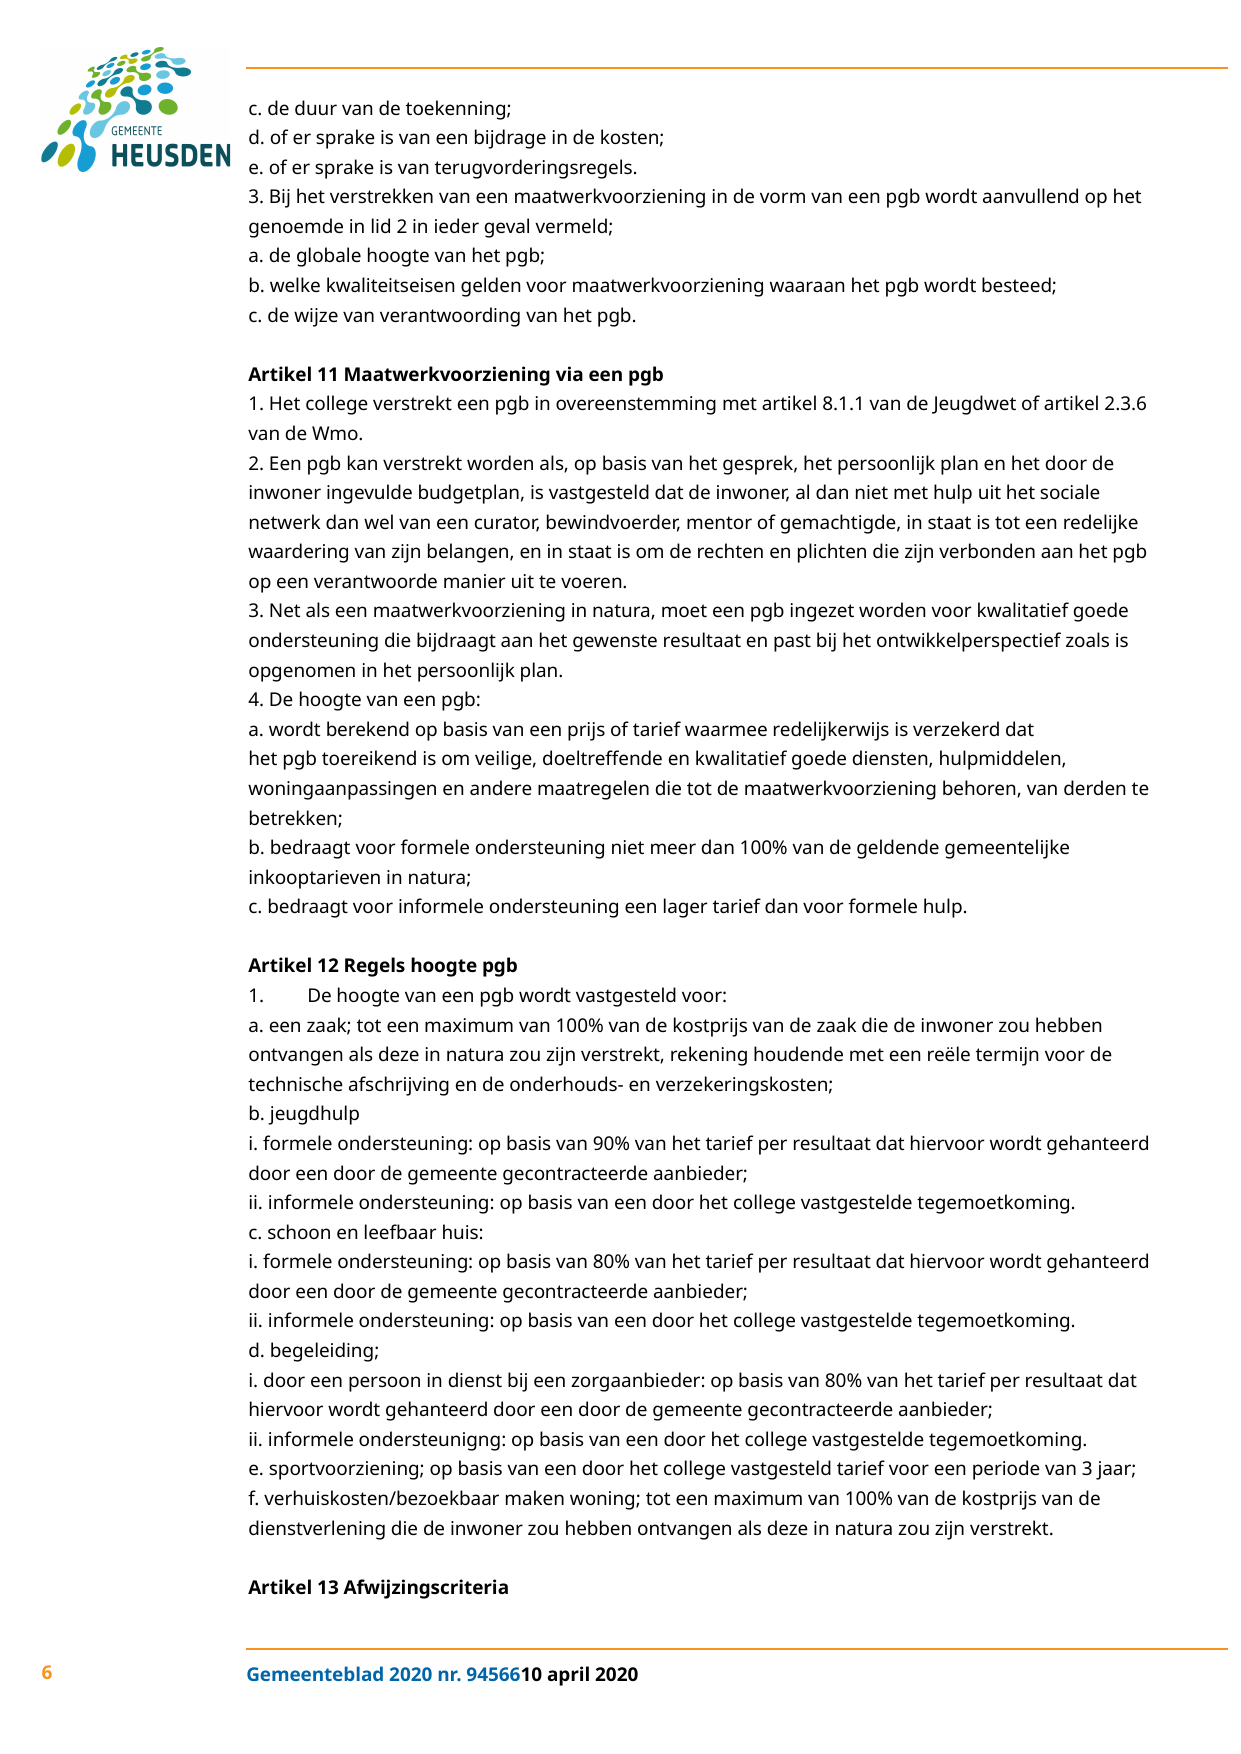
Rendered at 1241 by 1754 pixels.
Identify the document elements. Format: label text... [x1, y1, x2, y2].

text ii. informele ondersteuning: op basis van een door het college vastgestelde tegemoetkoming. [248, 1308, 1152, 1333]
text d. of er sprake is van een bijdrage in de kosten; [248, 124, 1152, 150]
text i. formele ondersteuning: op basis van 90% van het tarief per resultaat dat hiervoor wordt gehanteerd door een door de gemeente gecontracteerde aanbieder; [248, 1130, 1152, 1186]
list De hoogte van een pgb wordt vastgesteld voor: [248, 982, 1152, 1008]
text 4. De hoogte van een pgb: [248, 686, 1152, 712]
text 3. Net als een maatwerkvoorziening in natura, moet een pgb ingezet worden voor kwalitatief goede ondersteuning die bijdraagt aan het gewenste resultaat en past bij het ontwikkelperspectief zoals is opgenomen in het persoonlijk plan. [248, 598, 1152, 683]
text 2. Een pgb kan verstrekt worden als, op basis van het gesprek, het persoonlijk plan en het door de inwoner ingevulde budgetplan, is vastgesteld dat de inwoner, al dan niet met hulp uit het sociale netwerk dan wel van een curator, bewindvoerder, mentor of gemachtigde, in staat is tot een redelijke waardering van zijn belangen, en in staat is om de rechten en plichten die zijn verbonden aan het pgb op een verantwoorde manier uit te voeren. [248, 450, 1152, 594]
text Artikel 11 Maatwerkvoorziening via een pgb [248, 361, 1152, 387]
text 3. Bij het verstrekken van een maatwerkvoorziening in de vorm van een pgb wordt aanvullend op het genoemde in lid 2 in ieder geval vermeld; [248, 183, 1152, 239]
text 1. Het college verstrekt een pgb in overeenstemming met artikel 8.1.1 van de Jeugdwet of artikel 2.3.6 van de Wmo. [248, 391, 1152, 446]
text b. bedraagt voor formele ondersteuning niet meer dan 100% van de geldende gemeentelijke inkooptarieven in natura; [248, 834, 1152, 890]
text c. bedraagt voor informele ondersteuning een lager tarief dan voor formele hulp. [248, 893, 1152, 919]
text e. sportvoorziening; op basis van een door het college vastgesteld tarief voor een periode van 3 jaar; [248, 1456, 1152, 1481]
text a. een zaak; tot een maximum van 100% van de kostprijs van de zaak die de inwoner zou hebben ontvangen als deze in natura zou zijn verstrekt, rekening houdende met een reële termijn voor de technische afschrijving en de onderhouds- en verzekeringskosten; [248, 1012, 1152, 1097]
text i. formele ondersteuning: op basis van 80% van het tarief per resultaat dat hiervoor wordt gehanteerd door een door de gemeente gecontracteerde aanbieder; [248, 1248, 1152, 1304]
text Artikel 12 Regels hoogte pgb [248, 953, 1152, 978]
text ii. informele ondersteuning: op basis van een door het college vastgestelde tegemoetkoming. [248, 1189, 1152, 1215]
text c. de wijze van verantwoording van het pgb. [248, 302, 1152, 328]
text i. door een persoon in dienst bij een zorgaanbieder: op basis van 80% van het tarief per resultaat dat hiervoor wordt gehanteerd door een door de gemeente gecontracteerde aanbieder; [248, 1367, 1152, 1422]
text Artikel 13 Afwijzingscriteria [248, 1574, 1152, 1600]
text c. de duur van de toekenning; [248, 95, 1152, 121]
text a. wordt berekend op basis van een prijs of tarief waarmee redelijkerwijs is verzekerd dat [248, 716, 1152, 742]
picture [41, 47, 231, 172]
text f. verhuiskosten/bezoekbaar maken woning; tot een maximum van 100% van de kostprijs van de dienstverlening die de inwoner zou hebben ontvangen als deze in natura zou zijn verstrekt. [248, 1485, 1152, 1541]
text b. jeugdhulp [248, 1101, 1152, 1126]
text d. begeleiding; [248, 1337, 1152, 1363]
text a. de globale hoogte van het pgb; [248, 243, 1152, 268]
text b. welke kwaliteitseisen gelden voor maatwerkvoorziening waaraan het pgb wordt besteed; [248, 272, 1152, 298]
text ii. informele ondersteunigng: op basis van een door het college vastgestelde tegemoetkoming. [248, 1426, 1152, 1452]
text e. of er sprake is van terugvorderingsregels. [248, 154, 1152, 180]
text het pgb toereikend is om veilige, doeltreffende en kwalitatief goede diensten, hulpmiddelen, woningaanpassingen en andere maatregelen die tot de maatwerkvoorziening behoren, van derden te betrekken; [248, 746, 1152, 831]
text c. schoon en leefbaar huis: [248, 1219, 1152, 1245]
